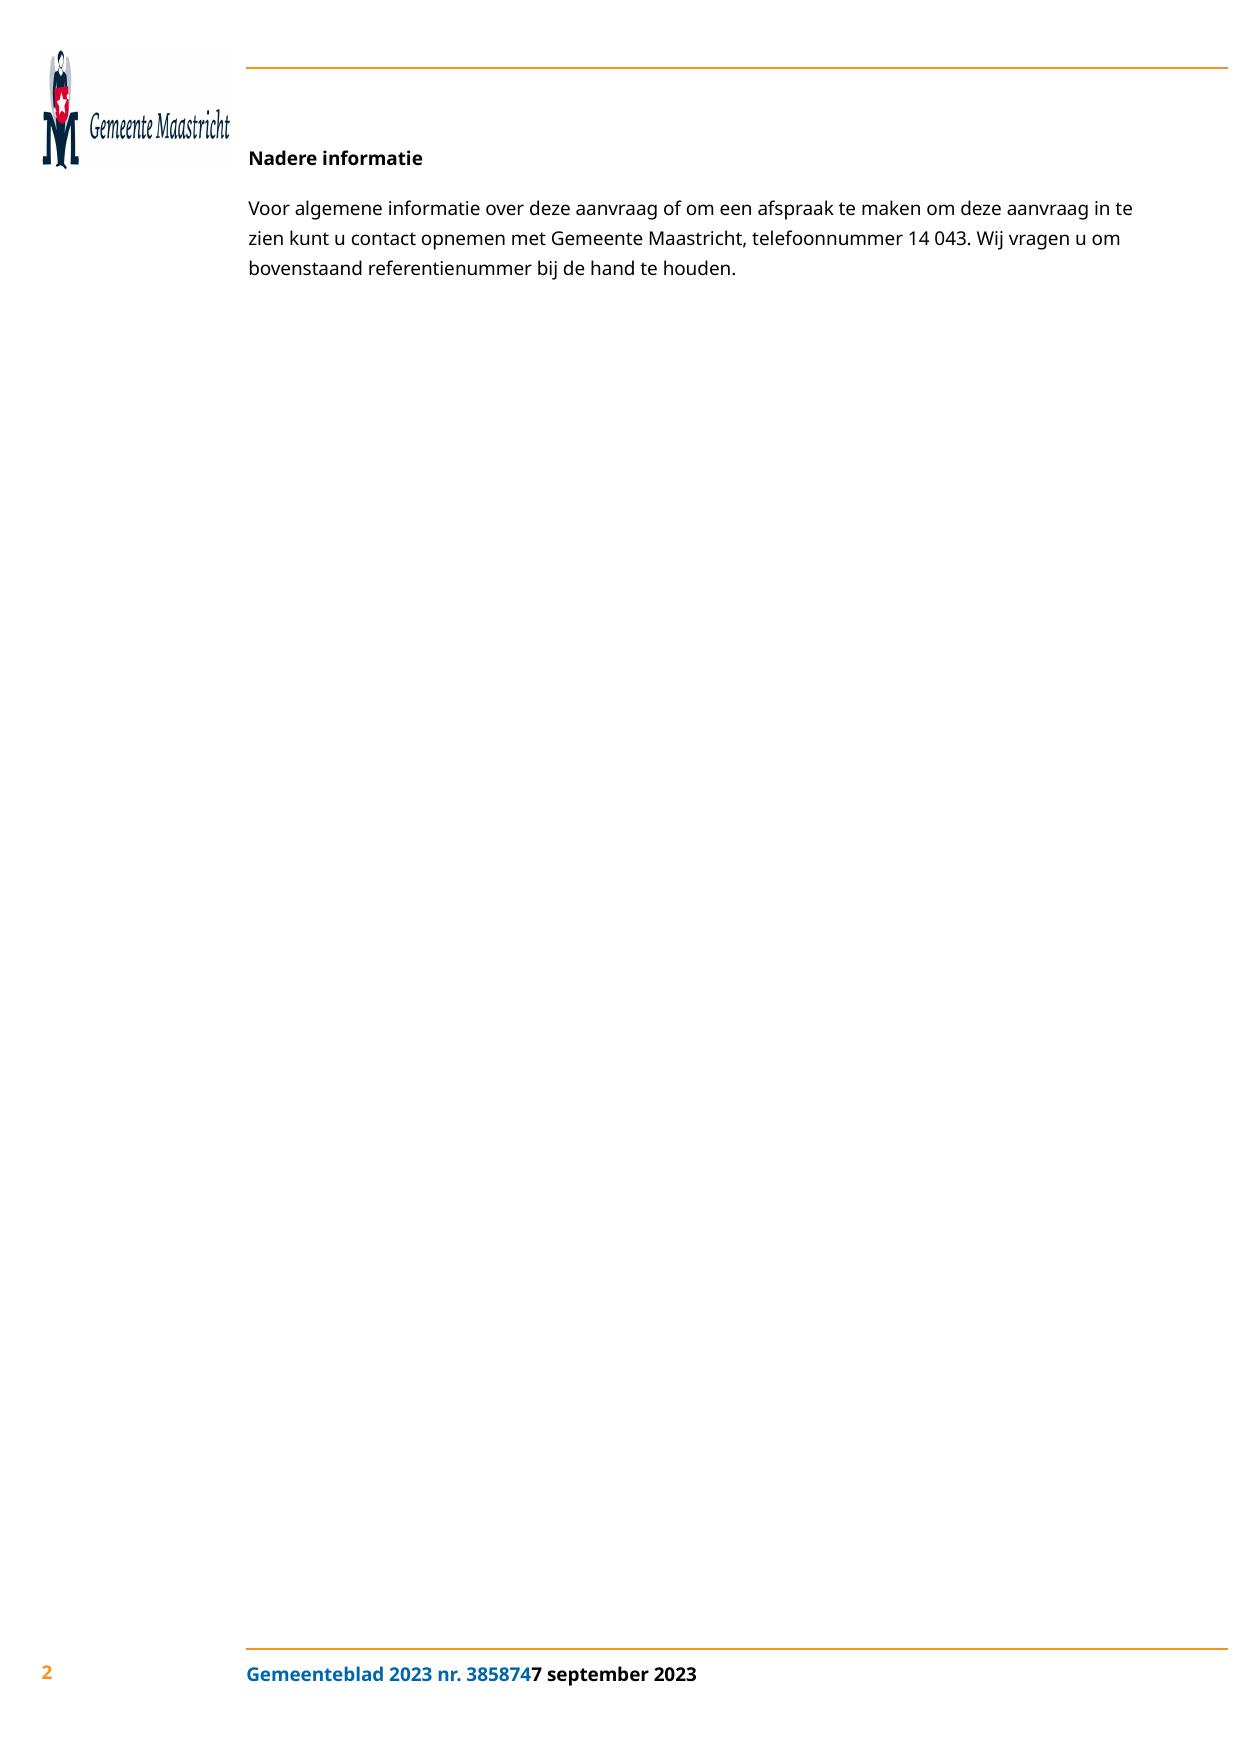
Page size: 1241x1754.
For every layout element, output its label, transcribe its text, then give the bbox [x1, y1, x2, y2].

picture [41, 47, 231, 172]
text Nadere informatie [248, 145, 1152, 171]
text Voor algemene informatie over deze aanvraag of om een afspraak te maken om deze aanvraag in te zien kunt u contact opnemen met Gemeente Maastricht, telefoonnummer 14 043. Wij vragen u om bovenstaand referentienummer bij de hand te houden. [248, 196, 1152, 281]
